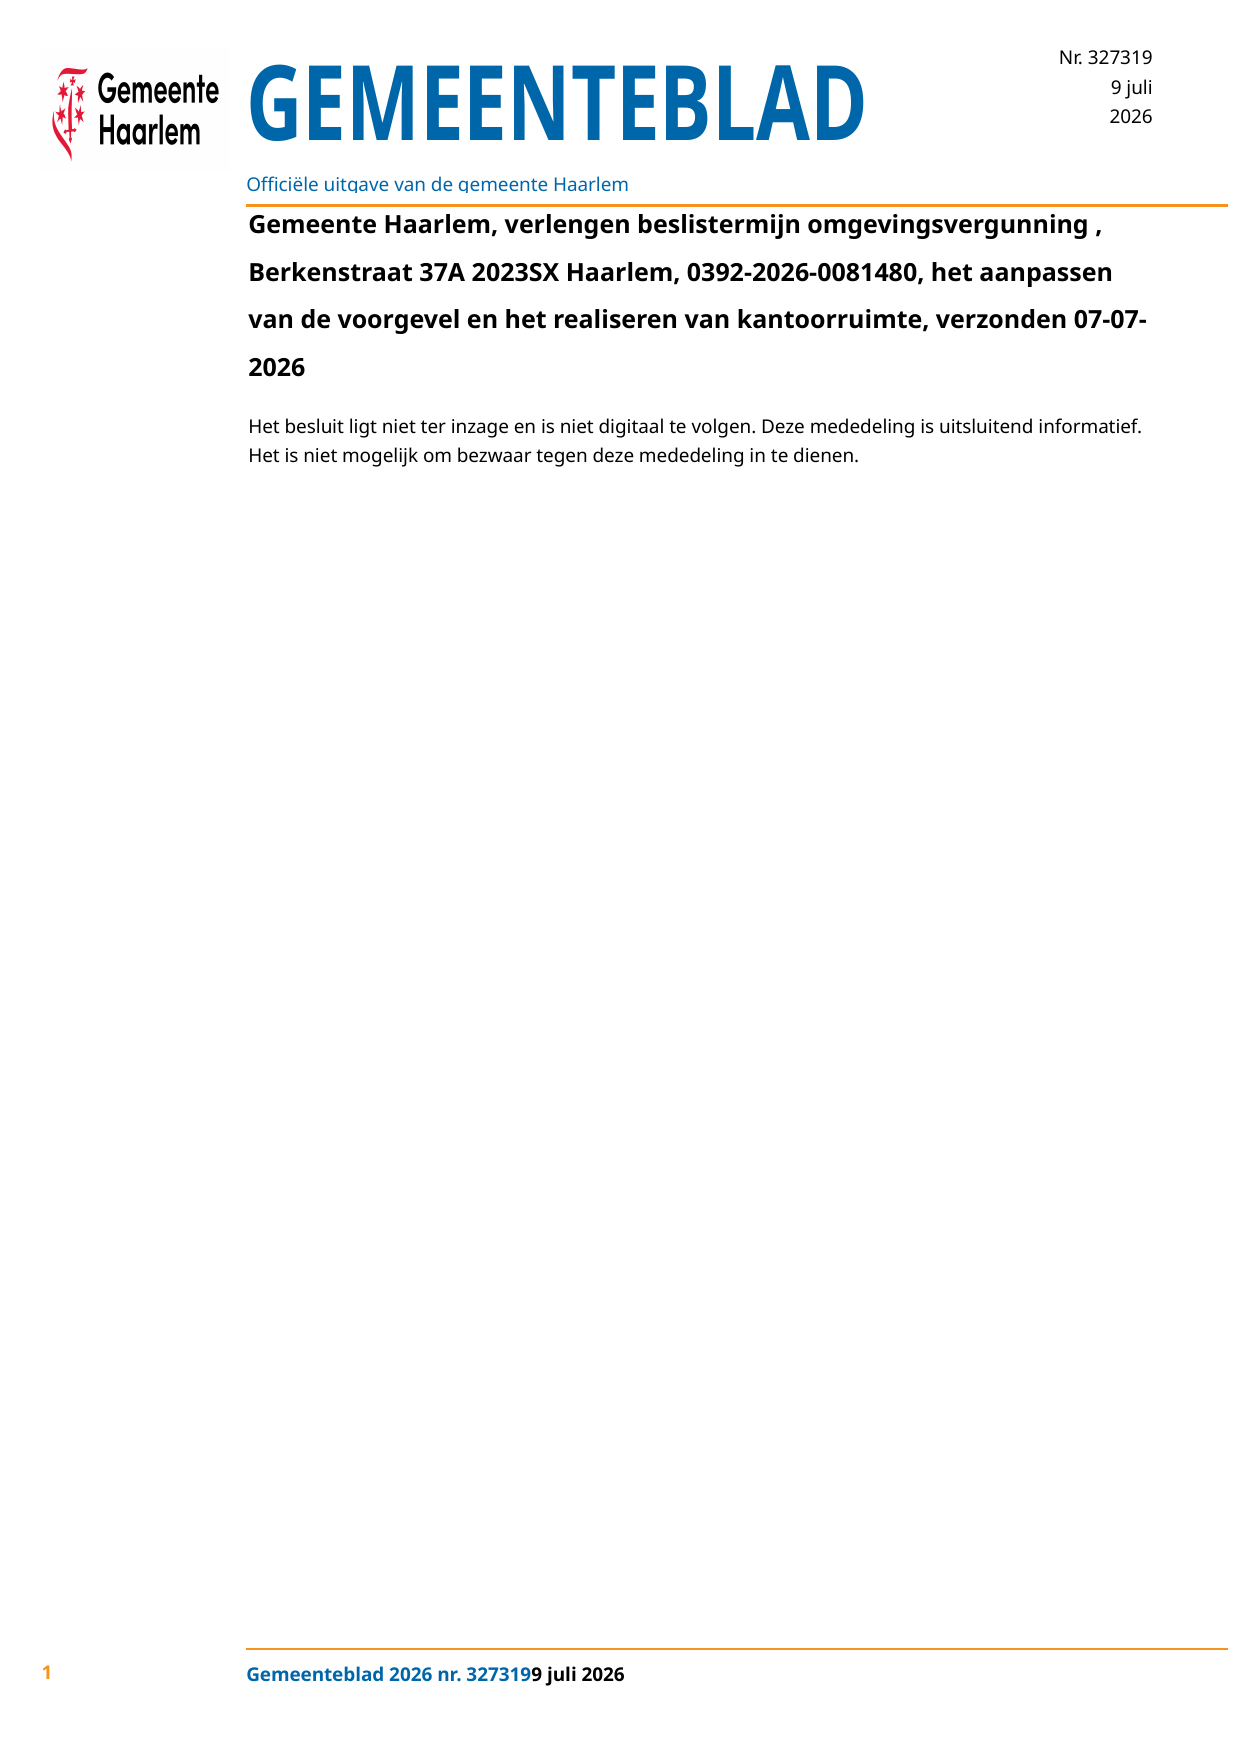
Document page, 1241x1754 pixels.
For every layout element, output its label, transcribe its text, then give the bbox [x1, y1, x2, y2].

picture [41, 47, 231, 172]
text Gemeente Haarlem, verlengen beslistermijn omgevingsvergunning , Berkenstraat 37A 2023SX Haarlem, 0392-2026-0081480, het aanpassen van de voorgevel en het realiseren van kantoorruimte, verzonden 07-07-2026 [248, 207, 1152, 384]
text Het besluit ligt niet ter inzage en is niet digitaal te volgen. Deze mededeling is uitsluitend informatief. Het is niet mogelijk om bezwaar tegen deze mededeling in te dienen. [248, 413, 1152, 468]
